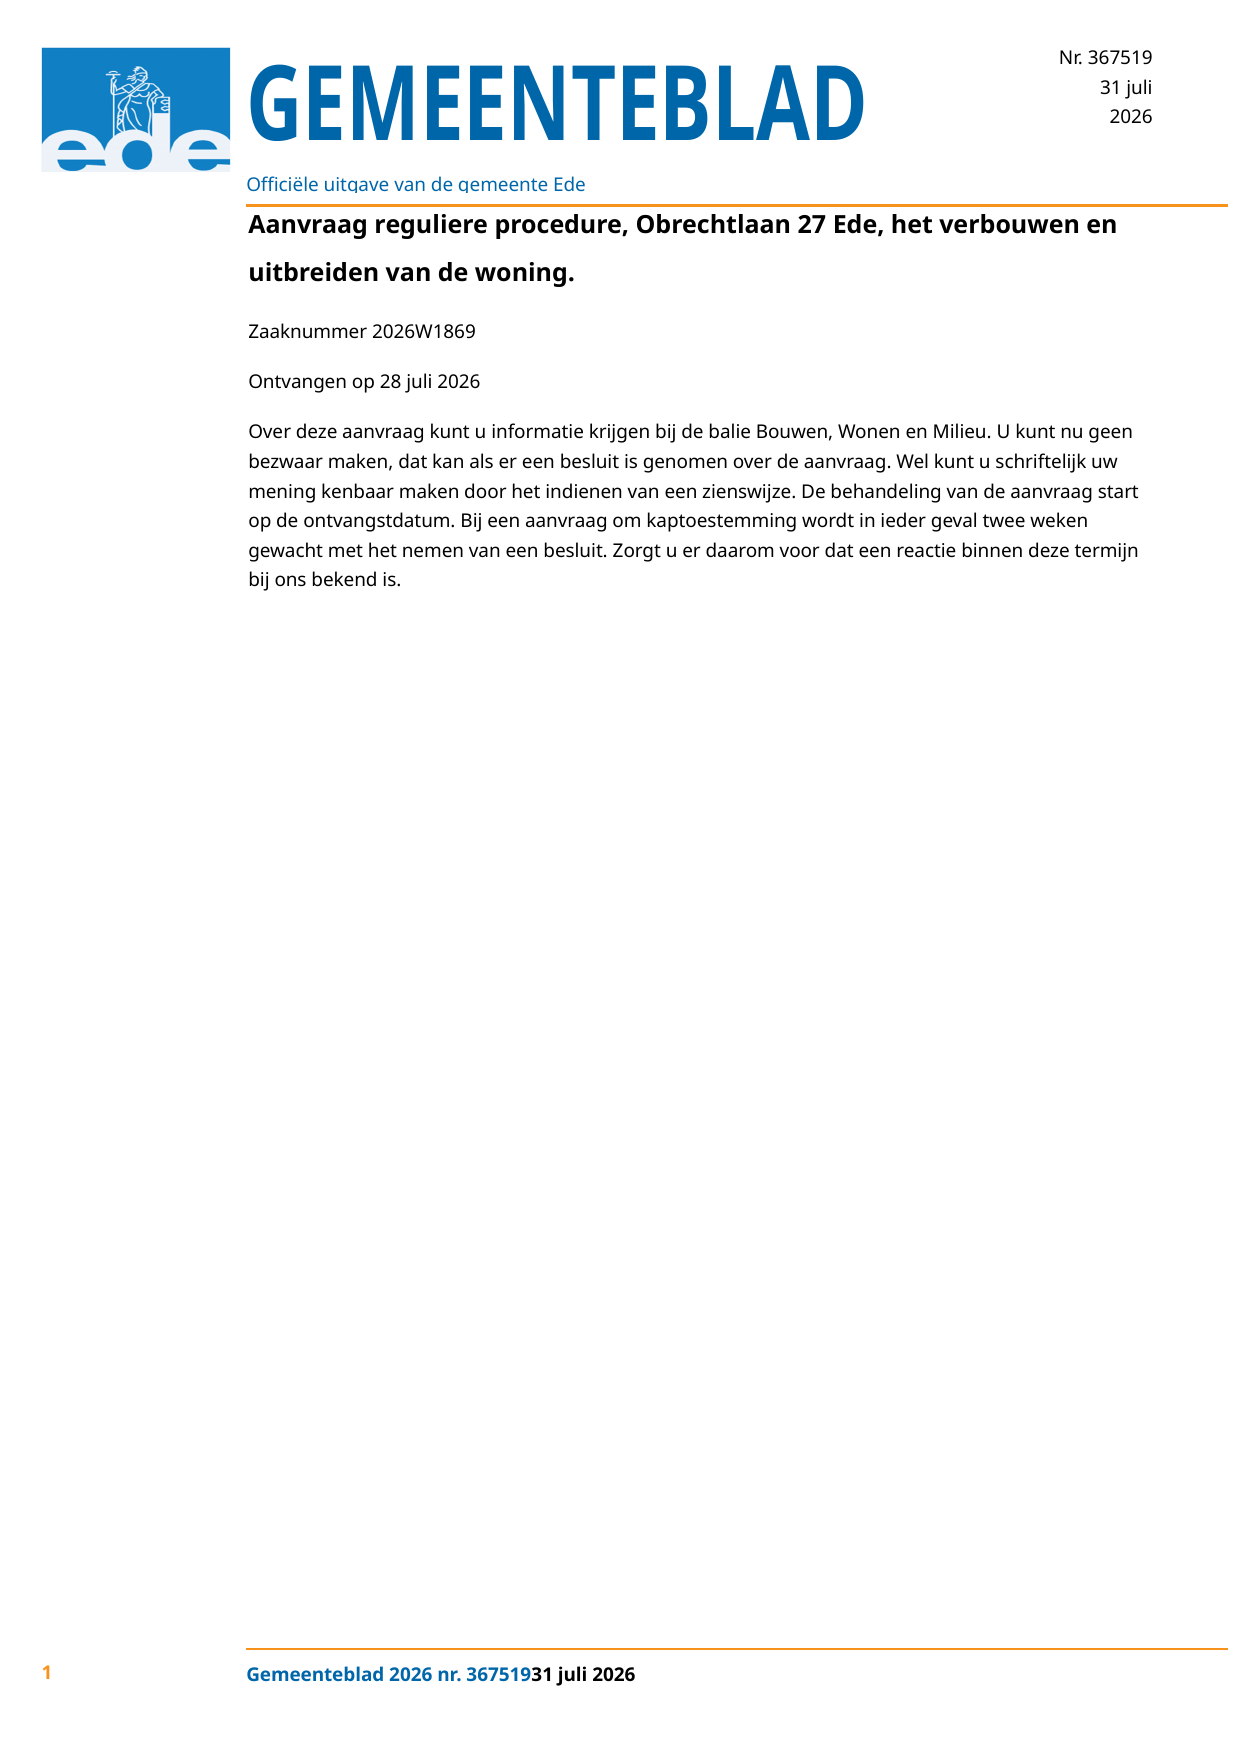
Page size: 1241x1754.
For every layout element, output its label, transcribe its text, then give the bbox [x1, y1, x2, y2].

picture [41, 47, 231, 172]
text Aanvraag reguliere procedure, Obrechtlaan 27 Ede, het verbouwen en uitbreiden van de woning. [248, 207, 1152, 288]
text Zaaknummer 2026W1869 [248, 318, 1152, 344]
text Ontvangen op 28 juli 2026 [248, 368, 1152, 394]
text Over deze aanvraag kunt u informatie krijgen bij de balie Bouwen, Wonen en Milieu. U kunt nu geen bezwaar maken, dat kan als er een besluit is genomen over de aanvraag. Wel kunt u schriftelijk uw mening kenbaar maken door het indienen van een zienswijze. De behandeling van de aanvraag start op de ontvangstdatum. Bij een aanvraag om kaptoestemming wordt in ieder geval twee weken gewacht met het nemen van een besluit. Zorgt u er daarom voor dat een reactie binnen deze termijn bij ons bekend is. [248, 419, 1152, 592]
